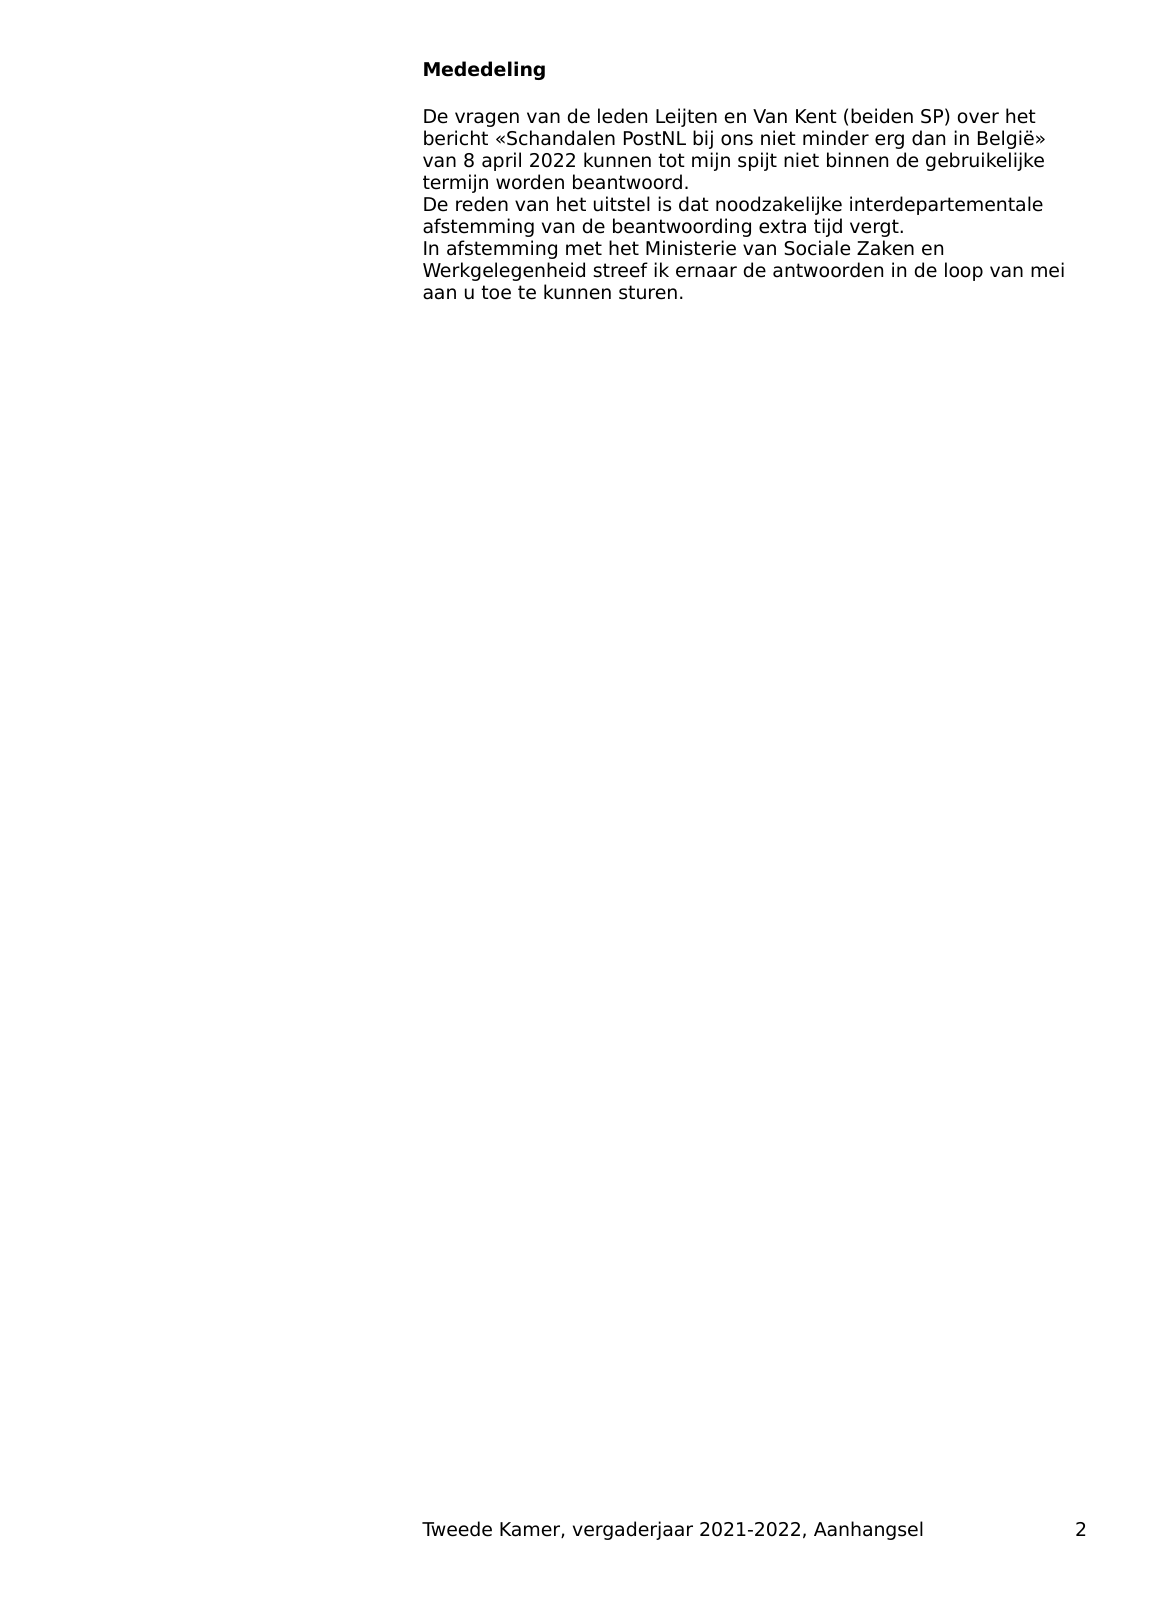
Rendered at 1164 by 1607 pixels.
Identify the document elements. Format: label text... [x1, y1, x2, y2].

subtitle Mededeling [422, 59, 1087, 81]
text De vragen van de leden Leijten en Van Kent (beiden SP) over het bericht «Schandalen PostNL bij ons niet minder erg dan in België» van 8 april 2022 kunnen tot mijn spijt niet binnen de gebruikelijke termijn worden beantwoord. [422, 106, 1087, 194]
text In afstemming met het Ministerie van Sociale Zaken en Werkgelegenheid streef ik ernaar de antwoorden in de loop van mei aan u toe te kunnen sturen. [422, 238, 1087, 304]
text De reden van het uitstel is dat noodzakelijke interdepartementale afstemming van de beantwoording extra tijd vergt. [422, 194, 1087, 238]
